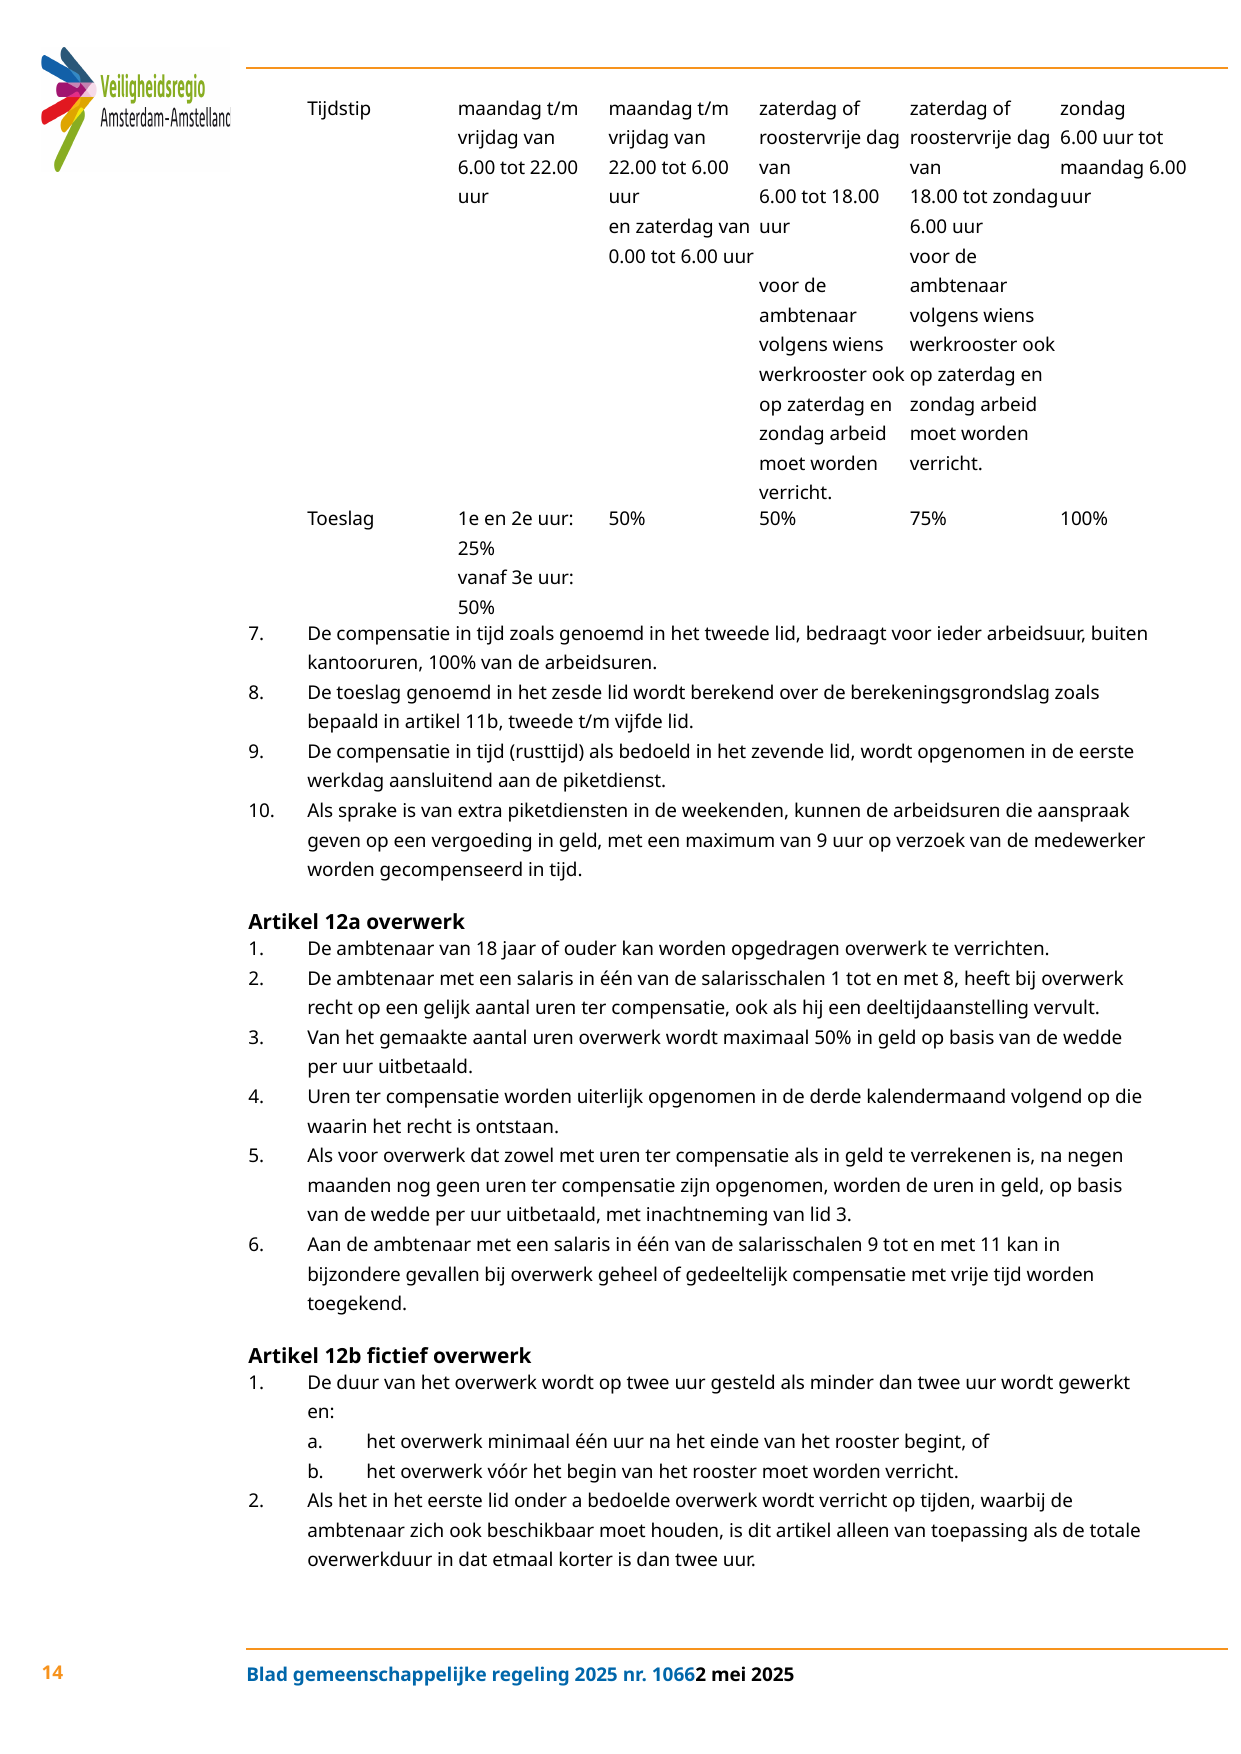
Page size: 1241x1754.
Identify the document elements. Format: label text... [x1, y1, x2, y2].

list Als voor overwerk dat zowel met uren ter compensatie als in geld te verrekenen is, na negen maanden nog geen uren ter compensatie zijn opgenomen, worden de uren in geld, op basis van de wedde per uur uitbetaald, met inachtneming van lid 3. [248, 1142, 1152, 1227]
picture [41, 47, 231, 172]
table_cell 1e en 2e uur: 25% vanaf 3e uur: 50% [458, 505, 608, 620]
table_cell 75% [910, 505, 1060, 620]
list Als het in het eerste lid onder a bedoelde overwerk wordt verricht op tijden, waarbij de ambtenaar zich ook beschikbaar moet houden, is dit artikel alleen van toepassing als de totale overwerkduur in dat etmaal korter is dan twee uur. [248, 1487, 1152, 1572]
table_header zaterdag of roostervrije dag van 18.00 tot zondag 6.00 uur voor de ambtenaar volgens wiens werkrooster ook op zaterdag en zondag arbeid moet worden verricht. [910, 95, 1060, 505]
list Aan de ambtenaar met een salaris in één van de salarisschalen 9 tot en met 11 kan in bijzondere gevallen bij overwerk geheel of gedeeltelijk compensatie met vrije tijd worden toegekend. [248, 1231, 1152, 1316]
list Uren ter compensatie worden uiterlijk opgenomen in de derde kalendermaand volgend op die waarin het recht is ontstaan. [248, 1083, 1152, 1138]
list De ambtenaar van 18 jaar of ouder kan worden opgedragen overwerk te verrichten. [248, 935, 1152, 961]
list De toeslag genoemd in het zesde lid wordt berekend over de berekeningsgrondslag zoals bepaald in artikel 11b, tweede t/m vijfde lid. [248, 679, 1152, 734]
table_cell 100% [1060, 505, 1211, 620]
list het overwerk minimaal één uur na het einde van het rooster begint, of [307, 1428, 1152, 1454]
table_cell 50% [608, 505, 759, 620]
text Artikel 12b fictief overwerk [248, 1341, 1152, 1369]
list De compensatie in tijd (rusttijd) als bedoeld in het zevende lid, wordt opgenomen in de eerste werkdag aansluitend aan de piketdienst. [248, 738, 1152, 793]
list De ambtenaar met een salaris in één van de salarisschalen 1 tot en met 8, heeft bij overwerk recht op een gelijk aantal uren ter compensatie, ook als hij een deeltijdaanstelling vervult. [248, 965, 1152, 1020]
table_header zondag 6.00 uur tot maandag 6.00 uur [1060, 95, 1211, 505]
table_header Tijdstip [307, 95, 458, 505]
list Als sprake is van extra piketdiensten in de weekenden, kunnen de arbeidsuren die aanspraak geven op een vergoeding in geld, met een maximum van 9 uur op verzoek van de medewerker worden gecompenseerd in tijd. [248, 797, 1152, 882]
table_header maandag t/m vrijdag van 6.00 tot 22.00 uur [458, 95, 608, 505]
table_header zaterdag of roostervrije dag van 6.00 tot 18.00 uur voor de ambtenaar volgens wiens werkrooster ook op zaterdag en zondag arbeid moet worden verricht. [759, 95, 909, 505]
list De duur van het overwerk wordt op twee uur gesteld als minder dan twee uur wordt gewerkt en: [248, 1369, 1152, 1424]
table_header maandag t/m vrijdag van 22.00 tot 6.00 uur en zaterdag van 0.00 tot 6.00 uur [608, 95, 759, 505]
list De compensatie in tijd zoals genoemd in het tweede lid, bedraagt voor ieder arbeidsuur, buiten kantooruren, 100% van de arbeidsuren. [248, 620, 1152, 675]
table_cell Toeslag [307, 505, 458, 620]
text Artikel 12a overwerk [248, 907, 1152, 935]
table_cell 50% [759, 505, 909, 620]
list het overwerk vóór het begin van het rooster moet worden verricht. [307, 1458, 1152, 1484]
list Van het gemaakte aantal uren overwerk wordt maximaal 50% in geld op basis van de wedde per uur uitbetaald. [248, 1024, 1152, 1079]
